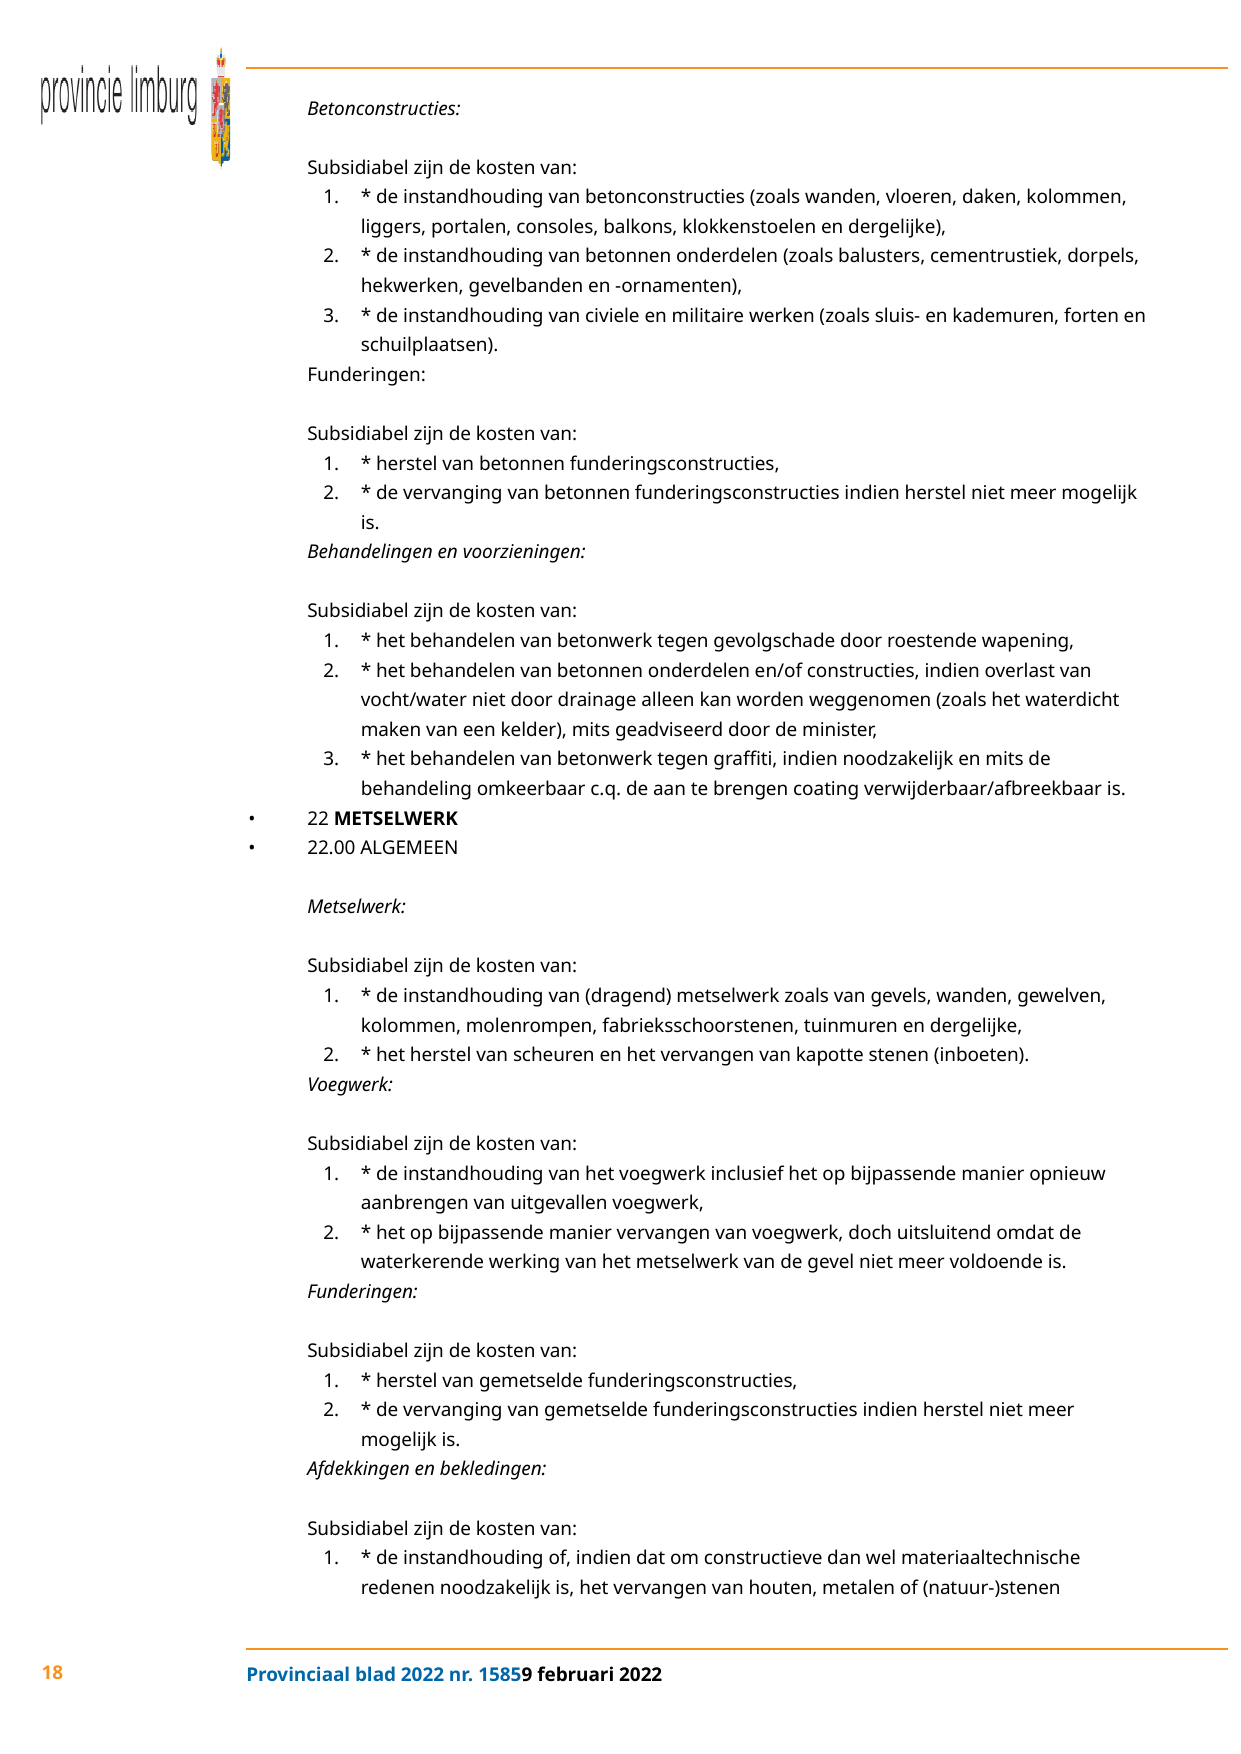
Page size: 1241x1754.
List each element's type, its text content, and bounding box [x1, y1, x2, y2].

list * de instandhouding of, indien dat om constructieve dan wel materiaaltechnische redenen noodzakelijk is, het vervangen van houten, metalen of (natuur-)stenen [323, 1544, 1152, 1600]
list Voegwerk: [248, 1071, 1152, 1097]
list * het behandelen van betonnen onderdelen en/of constructies, indien overlast van vocht/water niet door drainage alleen kan worden weggenomen (zoals het waterdicht maken van een kelder), mits geadviseerd door de minister, [323, 657, 1152, 742]
list Subsidiabel zijn de kosten van: [248, 1130, 1152, 1156]
list Funderingen: [248, 1278, 1152, 1304]
list * het herstel van scheuren en het vervangen van kapotte stenen (inboeten). [323, 1041, 1152, 1067]
list 22.00 ALGEMEEN [248, 834, 1152, 860]
list * herstel van gemetselde funderingsconstructies, [323, 1367, 1152, 1393]
list * het op bijpassende manier vervangen van voegwerk, doch uitsluitend omdat de waterkerende werking van het metselwerk van de gevel niet meer voldoende is. [323, 1219, 1152, 1274]
list Afdekkingen en bekledingen: [248, 1456, 1152, 1481]
list Metselwerk: [248, 893, 1152, 919]
list Subsidiabel zijn de kosten van: [248, 598, 1152, 623]
list 22 METSELWERK [248, 805, 1152, 831]
list Subsidiabel zijn de kosten van: [248, 1337, 1152, 1363]
list * de instandhouding van civiele en militaire werken (zoals sluis- en kademuren, forten en schuilplaatsen). [323, 302, 1152, 357]
list * de instandhouding van betonconstructies (zoals wanden, vloeren, daken, kolommen, liggers, portalen, consoles, balkons, klokkenstoelen en dergelijke), [323, 183, 1152, 239]
list * de vervanging van betonnen funderingsconstructies indien herstel niet meer mogelijk is. [323, 479, 1152, 535]
list * het behandelen van betonwerk tegen gevolgschade door roestende wapening, [323, 627, 1152, 653]
list Betonconstructies: [248, 95, 1152, 121]
list Subsidiabel zijn de kosten van: [248, 953, 1152, 978]
list Behandelingen en voorzieningen: [248, 538, 1152, 564]
list * de instandhouding van (dragend) metselwerk zoals van gevels, wanden, gewelven, kolommen, molenrompen, fabrieksschoorstenen, tuinmuren en dergelijke, [323, 982, 1152, 1038]
list * de instandhouding van betonnen onderdelen (zoals balusters, cementrustiek, dorpels, hekwerken, gevelbanden en -ornamenten), [323, 243, 1152, 298]
list * de instandhouding van het voegwerk inclusief het op bijpassende manier opnieuw aanbrengen van uitgevallen voegwerk, [323, 1160, 1152, 1215]
picture [41, 47, 231, 172]
list * herstel van betonnen funderingsconstructies, [323, 450, 1152, 476]
list * de vervanging van gemetselde funderingsconstructies indien herstel niet meer mogelijk is. [323, 1396, 1152, 1452]
list * het behandelen van betonwerk tegen graffiti, indien noodzakelijk en mits de behandeling omkeerbaar c.q. de aan te brengen coating verwijderbaar/afbreekbaar is. [323, 746, 1152, 801]
list Subsidiabel zijn de kosten van: [248, 154, 1152, 180]
list Subsidiabel zijn de kosten van: [248, 420, 1152, 446]
list Funderingen: [248, 361, 1152, 387]
list Subsidiabel zijn de kosten van: [248, 1515, 1152, 1541]
